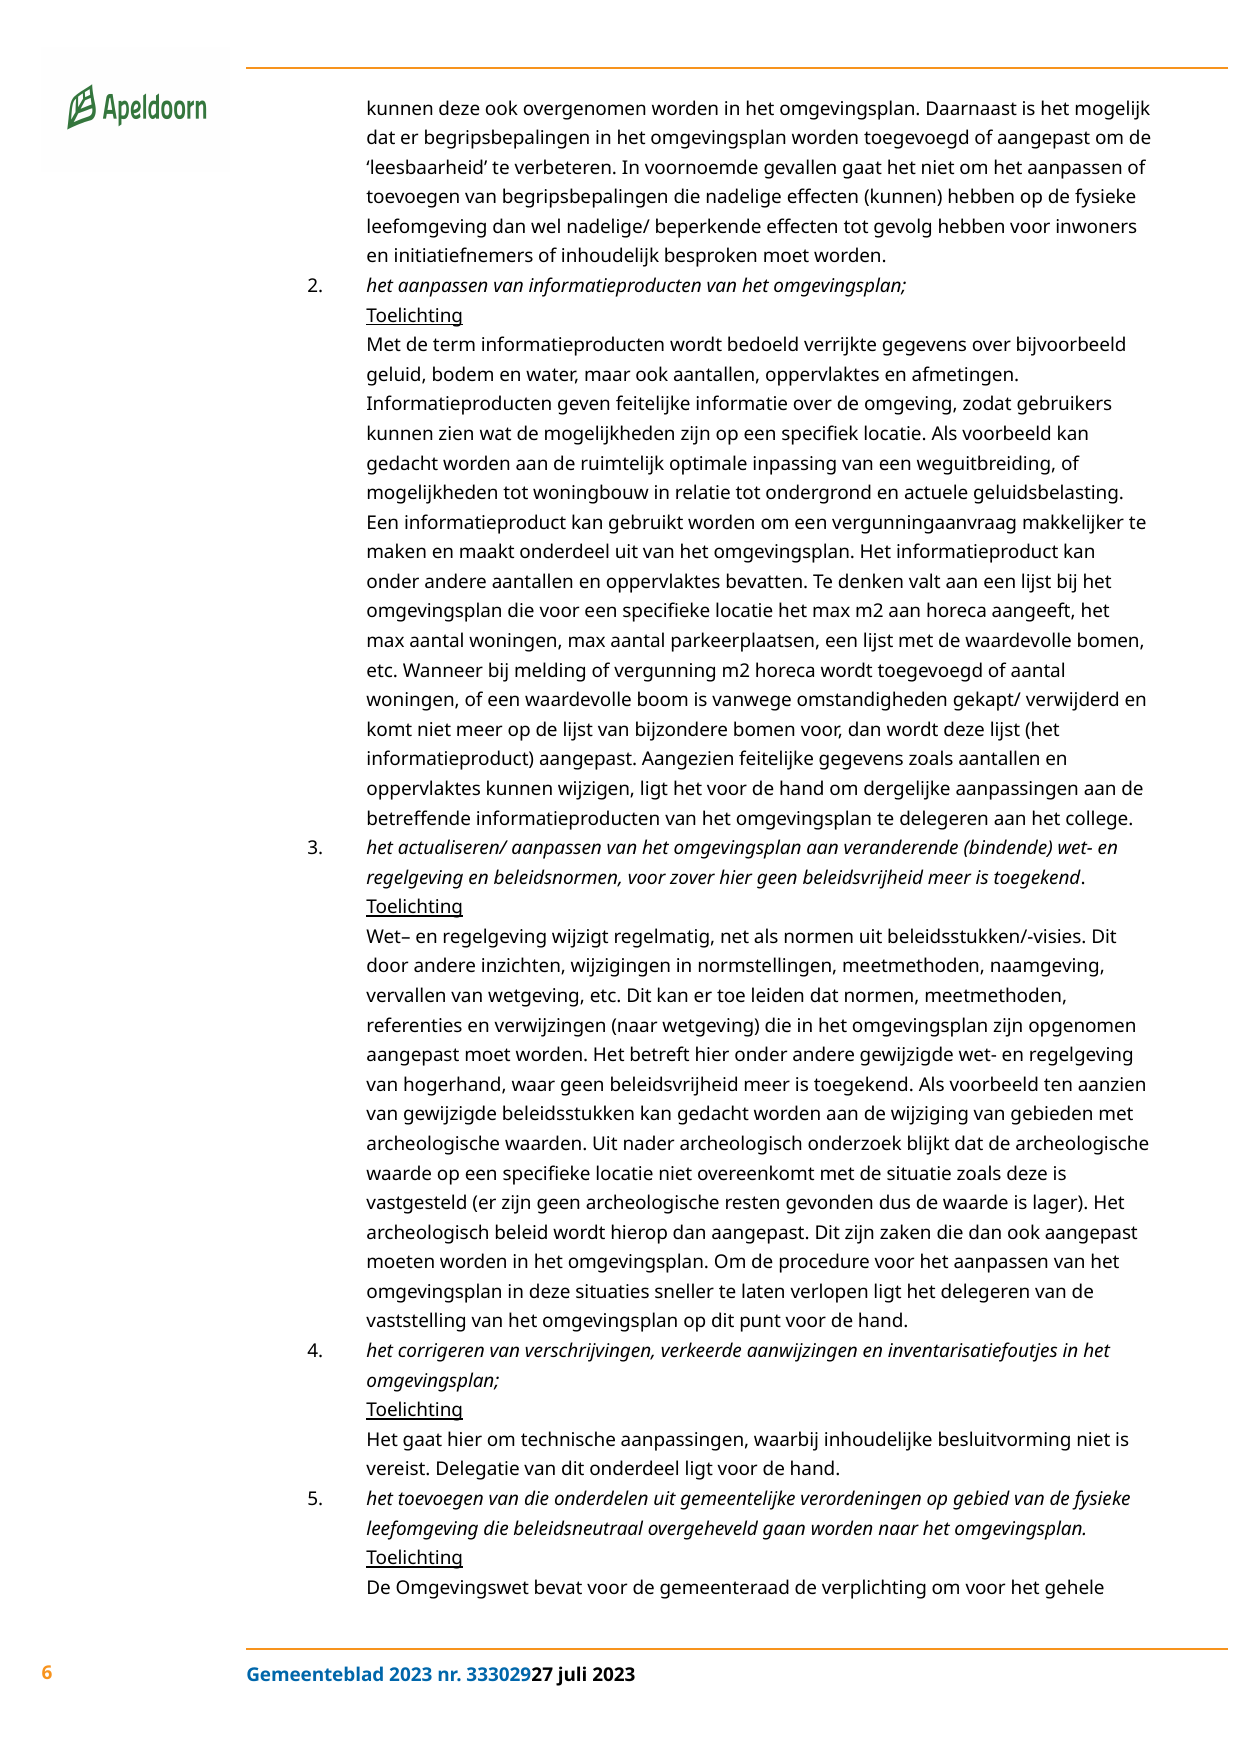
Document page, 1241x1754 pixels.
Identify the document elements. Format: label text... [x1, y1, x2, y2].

picture [41, 47, 231, 172]
list het corrigeren van verschrijvingen, verkeerde aanwijzingen en inventarisatiefoutjes in het omgevingsplan; [307, 1337, 1152, 1393]
list het aanpassen van informatieproducten van het omgevingsplan; [307, 272, 1152, 298]
list Het gaat hier om technische aanpassingen, waarbij inhoudelijke besluitvorming niet is vereist. Delegatie van dit onderdeel ligt voor de hand. [307, 1426, 1152, 1481]
list kunnen deze ook overgenomen worden in het omgevingsplan. Daarnaast is het mogelijk dat er begripsbepalingen in het omgevingsplan worden toegevoegd of aangepast om de ‘leesbaarheid’ te verbeteren. In voornoemde gevallen gaat het niet om het aanpassen of toevoegen van begripsbepalingen die nadelige effecten (kunnen) hebben op de fysieke leefomgeving dan wel nadelige/ beperkende effecten tot gevolg hebben voor inwoners en initiatiefnemers of inhoudelijk besproken moet worden. [307, 95, 1152, 268]
list Wet– en regelgeving wijzigt regelmatig, net als normen uit beleidsstukken/-visies. Dit door andere inzichten, wijzigingen in normstellingen, meetmethoden, naamgeving, vervallen van wetgeving, etc. Dit kan er toe leiden dat normen, meetmethoden, referenties en verwijzingen (naar wetgeving) die in het omgevingsplan zijn opgenomen aangepast moet worden. Het betreft hier onder andere gewijzigde wet- en regelgeving van hogerhand, waar geen beleidsvrijheid meer is toegekend. Als voorbeeld ten aanzien van gewijzigde beleidsstukken kan gedacht worden aan de wijziging van gebieden met archeologische waarden. Uit nader archeologisch onderzoek blijkt dat de archeologische waarde op een specifieke locatie niet overeenkomt met de situatie zoals deze is vastgesteld (er zijn geen archeologische resten gevonden dus de waarde is lager). Het archeologisch beleid wordt hierop dan aangepast. Dit zijn zaken die dan ook aangepast moeten worden in het omgevingsplan. Om de procedure voor het aanpassen van het omgevingsplan in deze situaties sneller te laten verlopen ligt het delegeren van de vaststelling van het omgevingsplan op dit punt voor de hand. [307, 923, 1152, 1333]
list Toelichting [307, 302, 1152, 328]
list Toelichting [307, 1396, 1152, 1422]
list De Omgevingswet bevat voor de gemeenteraad de verplichting om voor het gehele [307, 1574, 1152, 1600]
list Met de term informatieproducten wordt bedoeld verrijkte gegevens over bijvoorbeeld geluid, bodem en water, maar ook aantallen, oppervlaktes en afmetingen. Informatieproducten geven feitelijke informatie over de omgeving, zodat gebruikers kunnen zien wat de mogelijkheden zijn op een specifiek locatie. Als voorbeeld kan gedacht worden aan de ruimtelijk optimale inpassing van een weguitbreiding, of mogelijkheden tot woningbouw in relatie tot ondergrond en actuele geluidsbelasting. Een informatieproduct kan gebruikt worden om een vergunningaanvraag makkelijker te maken en maakt onderdeel uit van het omgevingsplan. Het informatieproduct kan onder andere aantallen en oppervlaktes bevatten. Te denken valt aan een lijst bij het omgevingsplan die voor een specifieke locatie het max m2 aan horeca aangeeft, het max aantal woningen, max aantal parkeerplaatsen, een lijst met de waardevolle bomen, etc. Wanneer bij melding of vergunning m2 horeca wordt toegevoegd of aantal woningen, of een waardevolle boom is vanwege omstandigheden gekapt/ verwijderd en komt niet meer op de lijst van bijzondere bomen voor, dan wordt deze lijst (het informatieproduct) aangepast. Aangezien feitelijke gegevens zoals aantallen en oppervlaktes kunnen wijzigen, ligt het voor de hand om dergelijke aanpassingen aan de betreffende informatieproducten van het omgevingsplan te delegeren aan het college. [307, 331, 1152, 831]
list Toelichting [307, 893, 1152, 919]
list het toevoegen van die onderdelen uit gemeentelijke verordeningen op gebied van de fysieke leefomgeving die beleidsneutraal overgeheveld gaan worden naar het omgevingsplan. [307, 1485, 1152, 1541]
list Toelichting [307, 1544, 1152, 1570]
list het actualiseren/ aanpassen van het omgevingsplan aan veranderende (bindende) wet- en regelgeving en beleidsnormen, voor zover hier geen beleidsvrijheid meer is toegekend. [307, 834, 1152, 890]
